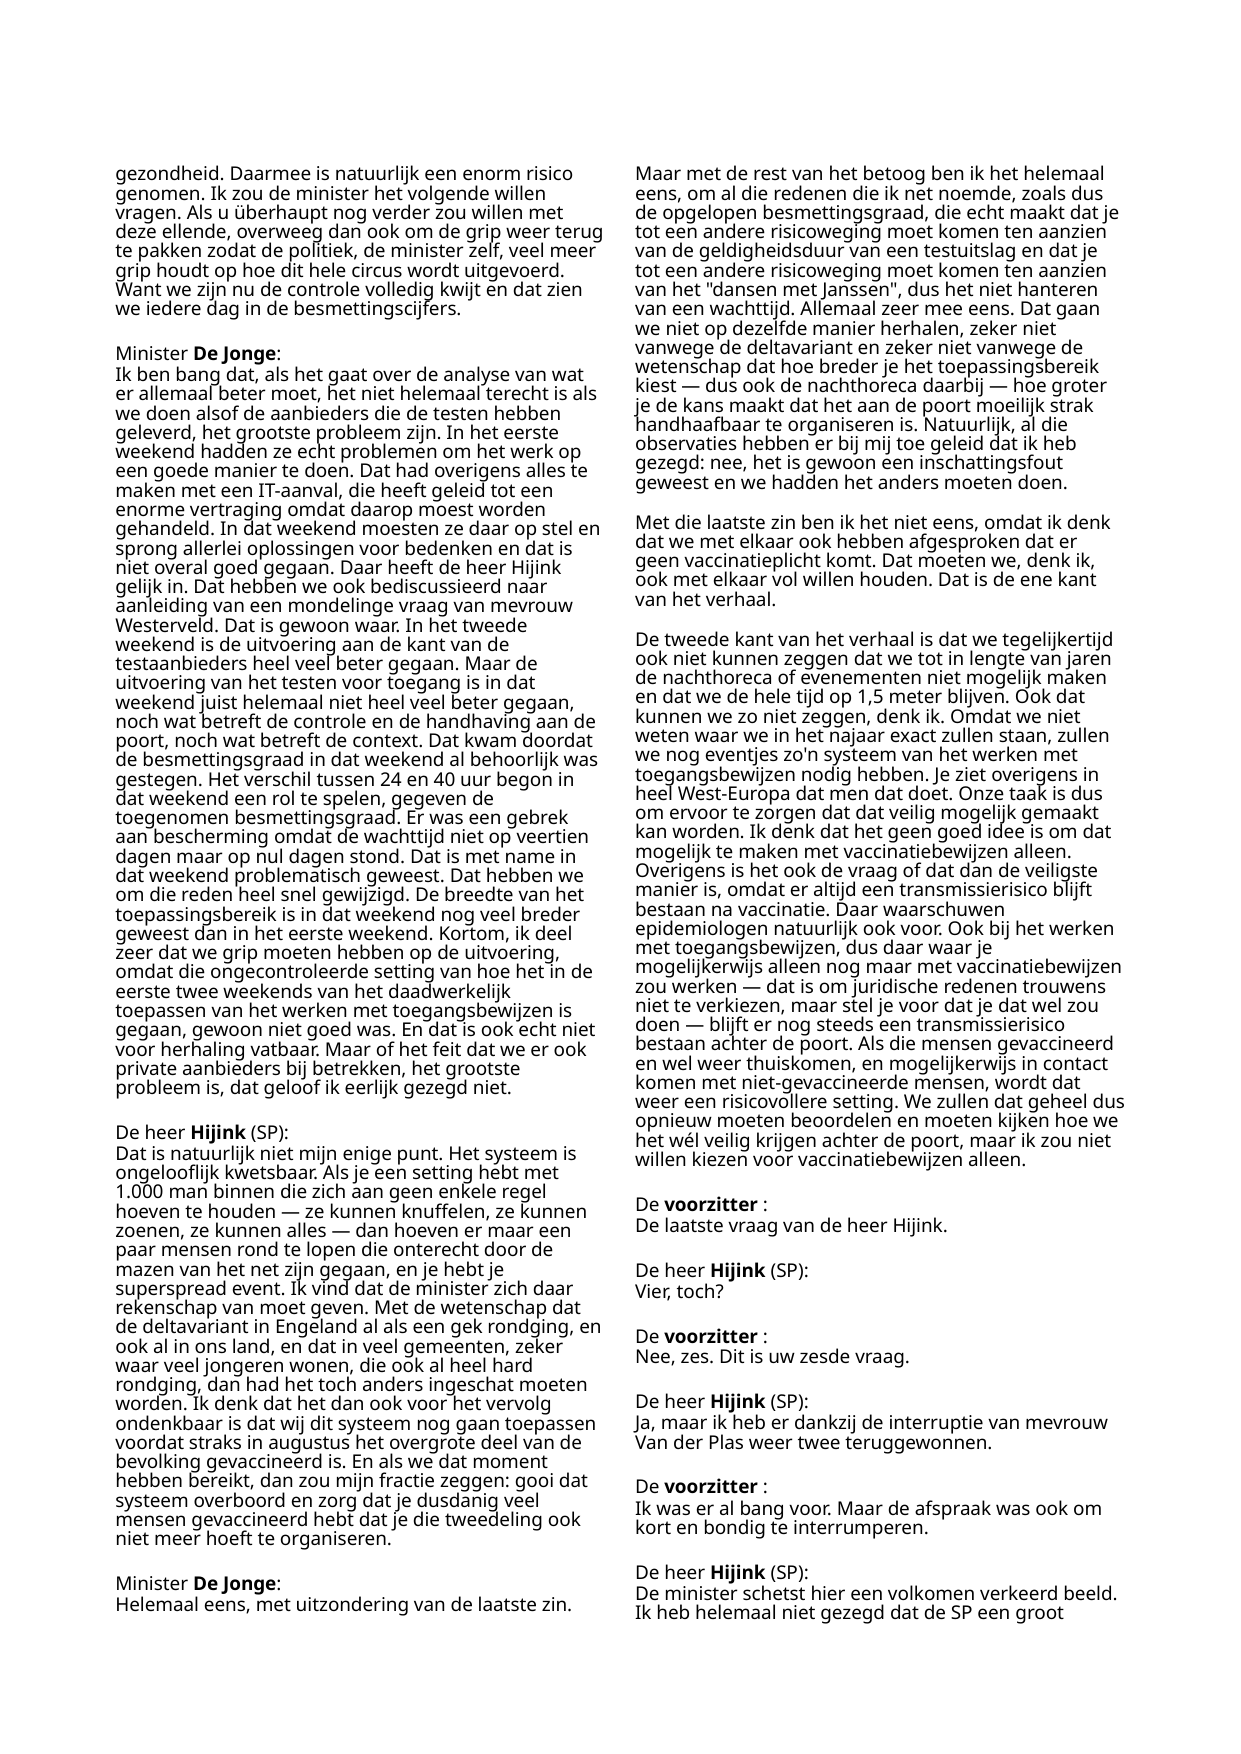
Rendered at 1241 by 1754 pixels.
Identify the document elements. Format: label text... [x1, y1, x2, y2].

text De heer Hijink (SP): [635, 1389, 1125, 1414]
text De tweede kant van het verhaal is dat we tegelijkertijd ook niet kunnen zeggen dat we tot in lengte van jaren de nachthoreca of evenementen niet mogelijk maken en dat we de hele tijd op 1,5 meter blijven. Ook dat kunnen we zo niet zeggen, denk ik. Omdat we niet weten waar we in het najaar exact zullen staan, zullen we nog eventjes zo'n systeem van het werken met toegangsbewijzen nodig hebben. Je ziet overigens in heel West-Europa dat men dat doet. Onze taak is dus om ervoor te zorgen dat dat veilig mogelijk gemaakt kan worden. Ik denk dat het geen goed idee is om dat mogelijk te maken met vaccinatiebewijzen alleen. Overigens is het ook de vraag of dat dan de veiligste manier is, omdat er altijd een transmissierisico blijft bestaan na vaccinatie. Daar waarschuwen epidemiologen natuurlijk ook voor. Ook bij het werken met toegangsbewijzen, dus daar waar je mogelijkerwijs alleen nog maar met vaccinatiebewijzen zou werken — dat is om juridische redenen trouwens niet te verkiezen, maar stel je voor dat je dat wel zou doen — blijft er nog steeds een transmissierisico bestaan achter de poort. Als die mensen gevaccineerd en wel weer thuiskomen, en mogelijkerwijs in contact komen met niet-gevaccineerde mensen, wordt dat weer een risicovollere setting. We zullen dat geheel dus opnieuw moeten beoordelen en moeten kijken hoe we het wél veilig krijgen achter de poort, maar ik zou niet willen kiezen voor vaccinatiebewijzen alleen. [635, 631, 1125, 1170]
text De voorzitter : [635, 1191, 1125, 1217]
text De heer Hijink (SP): [635, 1559, 1125, 1584]
text Ik was er al bang voor. Maar de afspraak was ook om kort en bondig te interrumperen. [635, 1499, 1125, 1538]
text De heer Hijink (SP): [115, 1119, 605, 1145]
text Maar met de rest van het betoog ben ik het helemaal eens, om al die redenen die ik net noemde, zoals dus de opgelopen besmettingsgraad, die echt maakt dat je tot een andere risicoweging moet komen ten aanzien van de geldigheidsduur van een testuitslag en dat je tot een andere risicoweging moet komen ten aanzien van het "dansen met Janssen", dus het niet hanteren van een wachttijd. Allemaal zeer mee eens. Dat gaan we niet op dezelfde manier herhalen, zeker niet vanwege de deltavariant en zeker niet vanwege de wetenschap dat hoe breder je het toepassingsbereik kiest — dus ook de nachthoreca daarbij — hoe groter je de kans maakt dat het aan de poort moeilijk strak handhaafbaar te organiseren is. Natuurlijk, al die observaties hebben er bij mij toe geleid dat ik heb gezegd: nee, het is gewoon een inschattingsfout geweest en we hadden het anders moeten doen. [635, 165, 1125, 493]
text Ik ben bang dat, als het gaat over de analyse van wat er allemaal beter moet, het niet helemaal terecht is als we doen alsof de aanbieders die de testen hebben geleverd, het grootste probleem zijn. In het eerste weekend hadden ze echt problemen om het werk op een goede manier te doen. Dat had overigens alles te maken met een IT-aanval, die heeft geleid tot een enorme vertraging omdat daarop moest worden gehandeld. In dat weekend moesten ze daar op stel en sprong allerlei oplossingen voor bedenken en dat is niet overal goed gegaan. Daar heeft de heer Hijink gelijk in. Dat hebben we ook bediscussieerd naar aanleiding van een mondelinge vraag van mevrouw Westerveld. Dat is gewoon waar. In het tweede weekend is de uitvoering aan de kant van de testaanbieders heel veel beter gegaan. Maar de uitvoering van het testen voor toegang is in dat weekend juist helemaal niet heel veel beter gegaan, noch wat betreft de controle en de handhaving aan de poort, noch wat betreft de context. Dat kwam doordat de besmettingsgraad in dat weekend al behoorlijk was gestegen. Het verschil tussen 24 en 40 uur begon in dat weekend een rol te spelen, gegeven de toegenomen besmettingsgraad. Er was een gebrek aan bescherming omdat de wachttijd niet op veertien dagen maar op nul dagen stond. Dat is met name in dat weekend problematisch geweest. Dat hebben we om die reden heel snel gewijzigd. De breedte van het toepassingsbereik is in dat weekend nog veel breder geweest dan in het eerste weekend. Kortom, ik deel zeer dat we grip moeten hebben op de uitvoering, omdat die ongecontroleerde setting van hoe het in de eerste twee weekends van het daadwerkelijk toepassen van het werken met toegangsbewijzen is gegaan, gewoon niet goed was. En dat is ook echt niet voor herhaling vatbaar. Maar of het feit dat we er ook private aanbieders bij betrekken, het grootste probleem is, dat geloof ik eerlijk gezegd niet. [115, 366, 605, 1098]
text gezondheid. Daarmee is natuurlijk een enorm risico genomen. Ik zou de minister het volgende willen vragen. Als u überhaupt nog verder zou willen met deze ellende, overweeg dan ook om de grip weer terug te pakken zodat de politiek, de minister zelf, veel meer grip houdt op hoe dit hele circus wordt uitgevoerd. Want we zijn nu de controle volledig kwijt en dat zien we iedere dag in de besmettingscijfers. [115, 165, 605, 319]
text Nee, zes. Dit is uw zesde vraag. [635, 1348, 1125, 1368]
text De heer Hijink (SP): [635, 1257, 1125, 1283]
text De voorzitter : [635, 1474, 1125, 1499]
text Minister De Jonge: [115, 1570, 605, 1596]
text Ja, maar ik heb er dankzij de interruptie van mevrouw Van der Plas weer twee teruggewonnen. [635, 1414, 1125, 1453]
text Vier, toch? [635, 1283, 1125, 1302]
text Met die laatste zin ben ik het niet eens, omdat ik denk dat we met elkaar ook hebben afgesproken dat er geen vaccinatieplicht komt. Dat moeten we, denk ik, ook met elkaar vol willen houden. Dat is de ene kant van het verhaal. [635, 514, 1125, 610]
text Dat is natuurlijk niet mijn enige punt. Het systeem is ongelooflijk kwetsbaar. Als je een setting hebt met 1.000 man binnen die zich aan geen enkele regel hoeven te houden — ze kunnen knuffelen, ze kunnen zoenen, ze kunnen alles — dan hoeven er maar een paar mensen rond te lopen die onterecht door de mazen van het net zijn gegaan, en je hebt je superspread event. Ik vind dat de minister zich daar rekenschap van moet geven. Met de wetenschap dat de deltavariant in Engeland al als een gek rondging, en ook al in ons land, en dat in veel gemeenten, zeker waar veel jongeren wonen, die ook al heel hard rondging, dan had het toch anders ingeschat moeten worden. Ik denk dat het dan ook voor het vervolg ondenkbaar is dat wij dit systeem nog gaan toepassen voordat straks in augustus het overgrote deel van de bevolking gevaccineerd is. En als we dat moment hebben bereikt, dan zou mijn fractie zeggen: gooi dat systeem overboord en zorg dat je dusdanig veel mensen gevaccineerd hebt dat je die tweedeling ook niet meer hoeft te organiseren. [115, 1145, 605, 1549]
text De laatste vraag van de heer Hijink. [635, 1217, 1125, 1236]
text Helemaal eens, met uitzondering van de laatste zin. [115, 1596, 605, 1615]
text De minister schetst hier een volkomen verkeerd beeld. Ik heb helemaal niet gezegd dat de SP een groot [635, 1584, 1125, 1623]
text De voorzitter : [635, 1323, 1125, 1348]
text Minister De Jonge: [115, 340, 605, 366]
